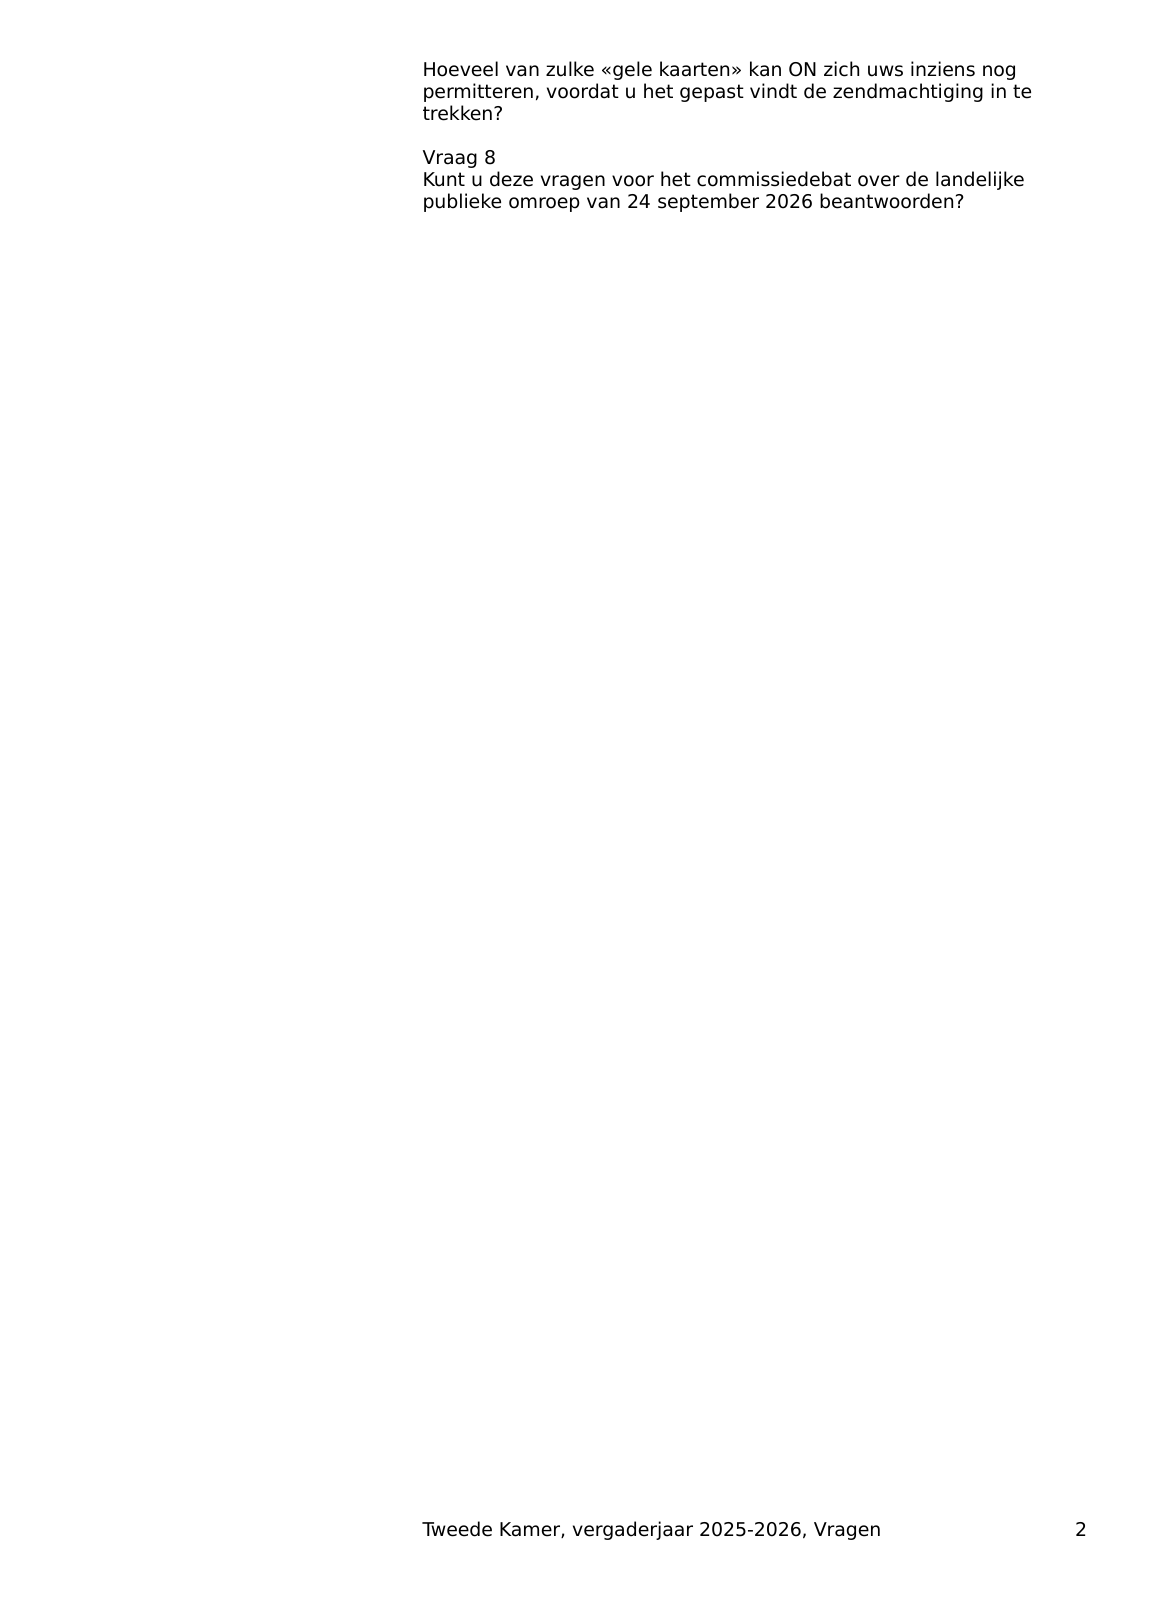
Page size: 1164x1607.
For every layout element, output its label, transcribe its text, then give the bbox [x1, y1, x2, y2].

text Kunt u deze vragen voor het commissiedebat over de landelijke publieke omroep van 24 september 2026 beantwoorden? [422, 169, 1087, 213]
text Hoeveel van zulke «gele kaarten» kan ON zich uws inziens nog permitteren, voordat u het gepast vindt de zendmachtiging in te trekken? [422, 59, 1087, 125]
text Vraag 8 [422, 147, 1087, 169]
